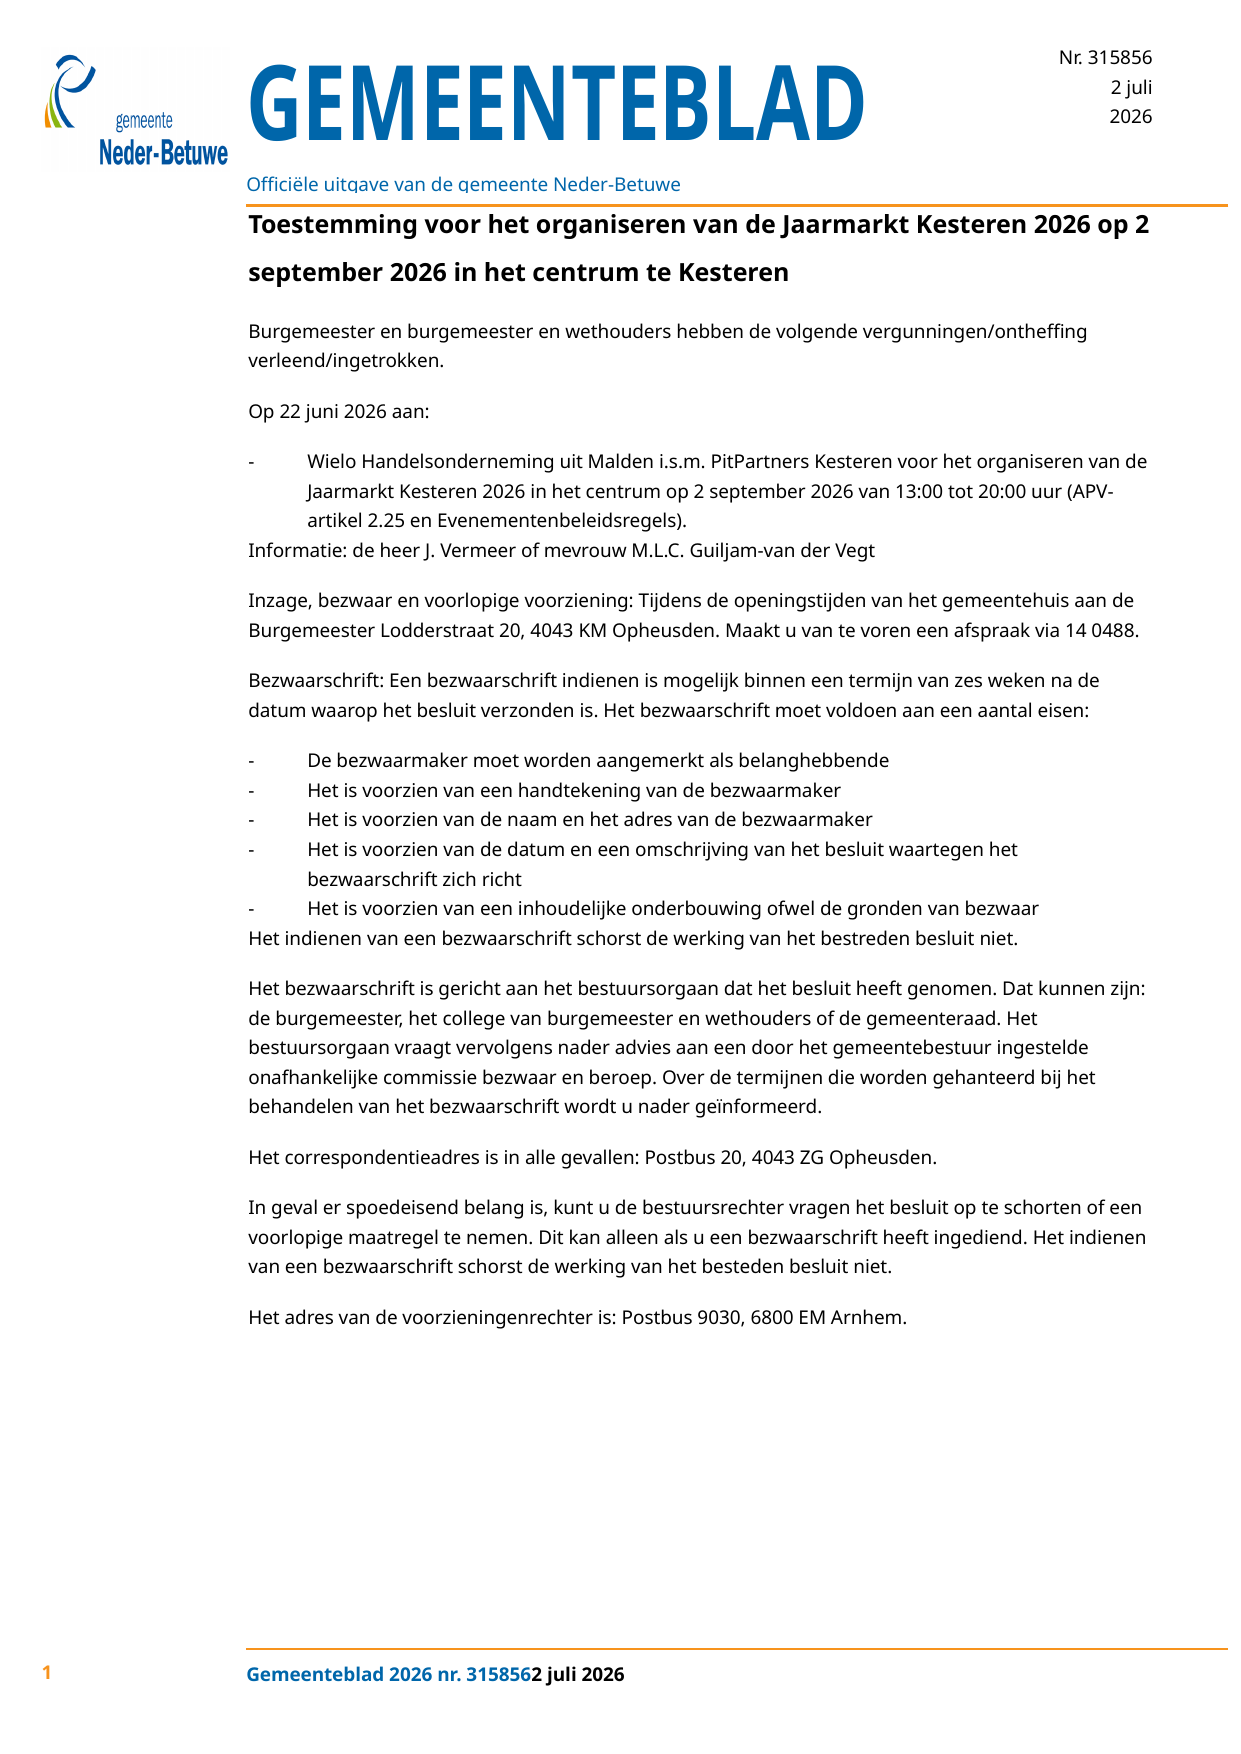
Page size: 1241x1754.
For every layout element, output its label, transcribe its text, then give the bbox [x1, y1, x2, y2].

text Bezwaarschrift: Een bezwaarschrift indienen is mogelijk binnen een termijn van zes weken na de datum waarop het besluit verzonden is. Het bezwaarschrift moet voldoen aan een aantal eisen: [248, 667, 1152, 723]
text In geval er spoedeisend belang is, kunt u de bestuursrechter vragen het besluit op te schorten of een voorlopige maatregel te nemen. Dit kan alleen als u een bezwaarschrift heeft ingediend. Het indienen van een bezwaarschrift schorst de werking van het besteden besluit niet. [248, 1194, 1152, 1279]
text Op 22 juni 2026 aan: [248, 398, 1152, 424]
text Inzage, bezwaar en voorlopige voorziening: Tijdens de openingstijden van het gemeentehuis aan de Burgemeester Lodderstraat 20, 4043 KM Opheusden. Maakt u van te voren een afspraak via 14 0488. [248, 587, 1152, 643]
list Het is voorzien van de datum en een omschrijving van het besluit waartegen het bezwaarschrift zich richt [248, 836, 1152, 892]
text Informatie: de heer J. Vermeer of mevrouw M.L.C. Guiljam-van der Vegt [248, 537, 1152, 563]
list Het is voorzien van de naam en het adres van de bezwaarmaker [248, 807, 1152, 832]
list Het is voorzien van een inhoudelijke onderbouwing ofwel de gronden van bezwaar [248, 895, 1152, 921]
text Het adres van de voorzieningenrechter is: Postbus 9030, 6800 EM Arnhem. [248, 1304, 1152, 1330]
text Het correspondentieadres is in alle gevallen: Postbus 20, 4043 ZG Opheusden. [248, 1144, 1152, 1170]
text Burgemeester en burgemeester en wethouders hebben de volgende vergunningen/ontheffing verleend/ingetrokken. [248, 318, 1152, 373]
text Het indienen van een bezwaarschrift schorst de werking van het bestreden besluit niet. [248, 925, 1152, 951]
picture [41, 47, 231, 172]
list Wielo Handelsonderneming uit Malden i.s.m. PitPartners Kesteren voor het organiseren van de Jaarmarkt Kesteren 2026 in het centrum op 2 september 2026 van 13:00 tot 20:00 uur (APV-artikel 2.25 en Evenementenbeleidsregels). [248, 448, 1152, 533]
list Het is voorzien van een handtekening van de bezwaarmaker [248, 777, 1152, 803]
list De bezwaarmaker moet worden aangemerkt als belanghebbende [248, 747, 1152, 773]
text Toestemming voor het organiseren van de Jaarmarkt Kesteren 2026 op 2 september 2026 in het centrum te Kesteren [248, 207, 1152, 288]
text Het bezwaarschrift is gericht aan het bestuursorgaan dat het besluit heeft genomen. Dat kunnen zijn: de burgemeester, het college van burgemeester en wethouders of de gemeenteraad. Het bestuursorgaan vraagt vervolgens nader advies aan een door het gemeentebestuur ingestelde onafhankelijke commissie bezwaar en beroep. Over de termijnen die worden gehanteerd bij het behandelen van het bezwaarschrift wordt u nader geïnformeerd. [248, 975, 1152, 1119]
